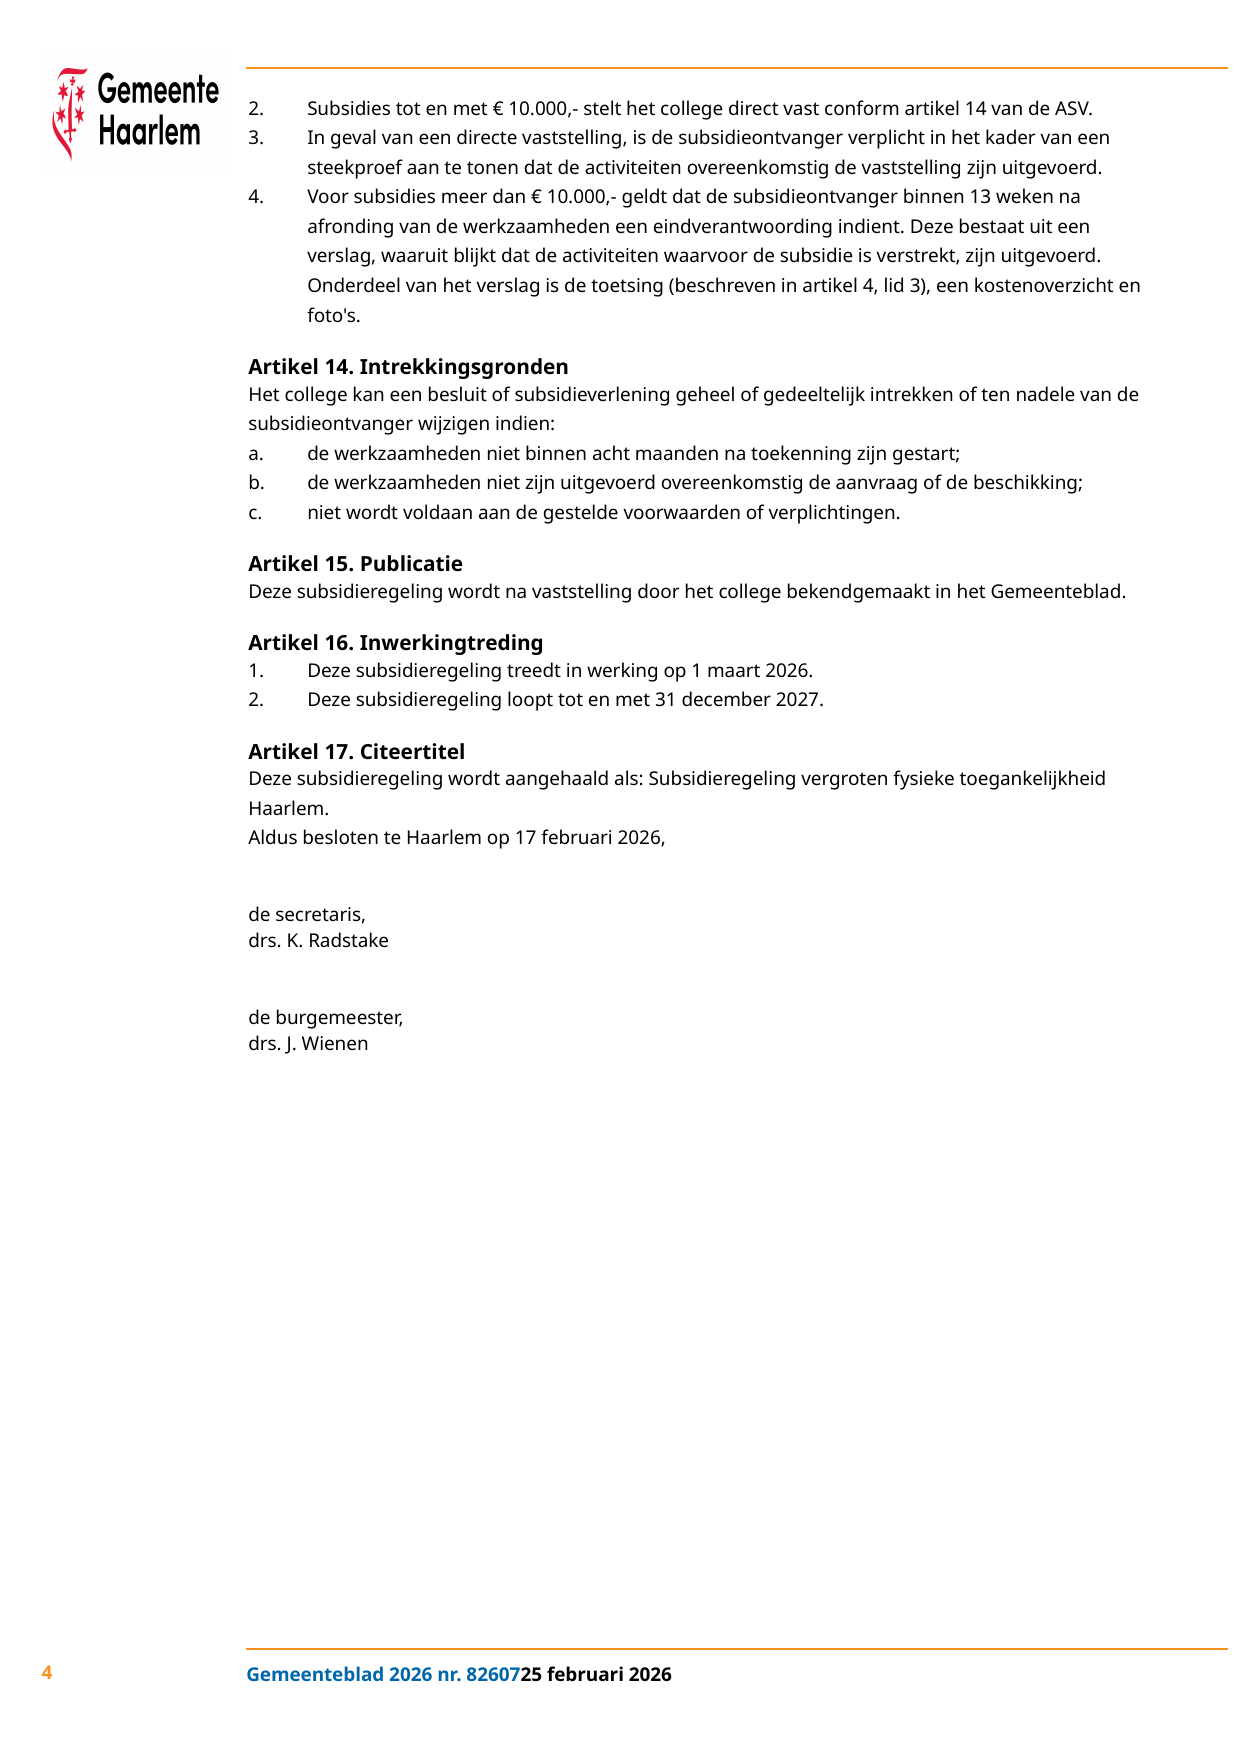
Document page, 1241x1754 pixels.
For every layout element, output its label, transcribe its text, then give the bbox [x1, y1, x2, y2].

list niet wordt voldaan aan de gestelde voorwaarden of verplichtingen. [248, 499, 1152, 525]
list de werkzaamheden niet binnen acht maanden na toekenning zijn gestart; [248, 440, 1152, 466]
list In geval van een directe vaststelling, is de subsidieontvanger verplicht in het kader van een steekproef aan te tonen dat de activiteiten overeenkomstig de vaststelling zijn uitgevoerd. [248, 124, 1152, 180]
list Subsidies tot en met € 10.000,- stelt het college direct vast conform artikel 14 van de ASV. [248, 95, 1152, 121]
list Deze subsidieregeling loopt tot en met 31 december 2027. [248, 686, 1152, 712]
text drs. J. Wienen [248, 1030, 1152, 1056]
text Aldus besloten te Haarlem op 17 februari 2026, [248, 824, 1152, 850]
text Artikel 17. Citeertitel [248, 737, 1152, 765]
text de secretaris, [248, 902, 1152, 927]
text Deze subsidieregeling wordt na vaststelling door het college bekendgemaakt in het Gemeenteblad. [248, 578, 1152, 604]
list de werkzaamheden niet zijn uitgevoerd overeenkomstig de aanvraag of de beschikking; [248, 469, 1152, 495]
text de burgemeester, [248, 1004, 1152, 1030]
list Voor subsidies meer dan € 10.000,- geldt dat de subsidieontvanger binnen 13 weken na afronding van de werkzaamheden een eindverantwoording indient. Deze bestaat uit een verslag, waaruit blijkt dat de activiteiten waarvoor de subsidie is verstrekt, zijn uitgevoerd. Onderdeel van het verslag is de toetsing (beschreven in artikel 4, lid 3), een kostenoverzicht en foto's. [248, 183, 1152, 328]
text Artikel 15. Publicatie [248, 549, 1152, 578]
text Het college kan een besluit of subsidieverlening geheel of gedeeltelijk intrekken of ten nadele van de subsidieontvanger wijzigen indien: [248, 381, 1152, 436]
picture [41, 47, 231, 172]
text Artikel 16. Inwerkingtreding [248, 628, 1152, 657]
text Deze subsidieregeling wordt aangehaald als: Subsidieregeling vergroten fysieke toegankelijkheid Haarlem. [248, 765, 1152, 821]
text drs. K. Radstake [248, 927, 1152, 953]
text Artikel 14. Intrekkingsgronden [248, 352, 1152, 381]
list Deze subsidieregeling treedt in werking op 1 maart 2026. [248, 657, 1152, 682]
